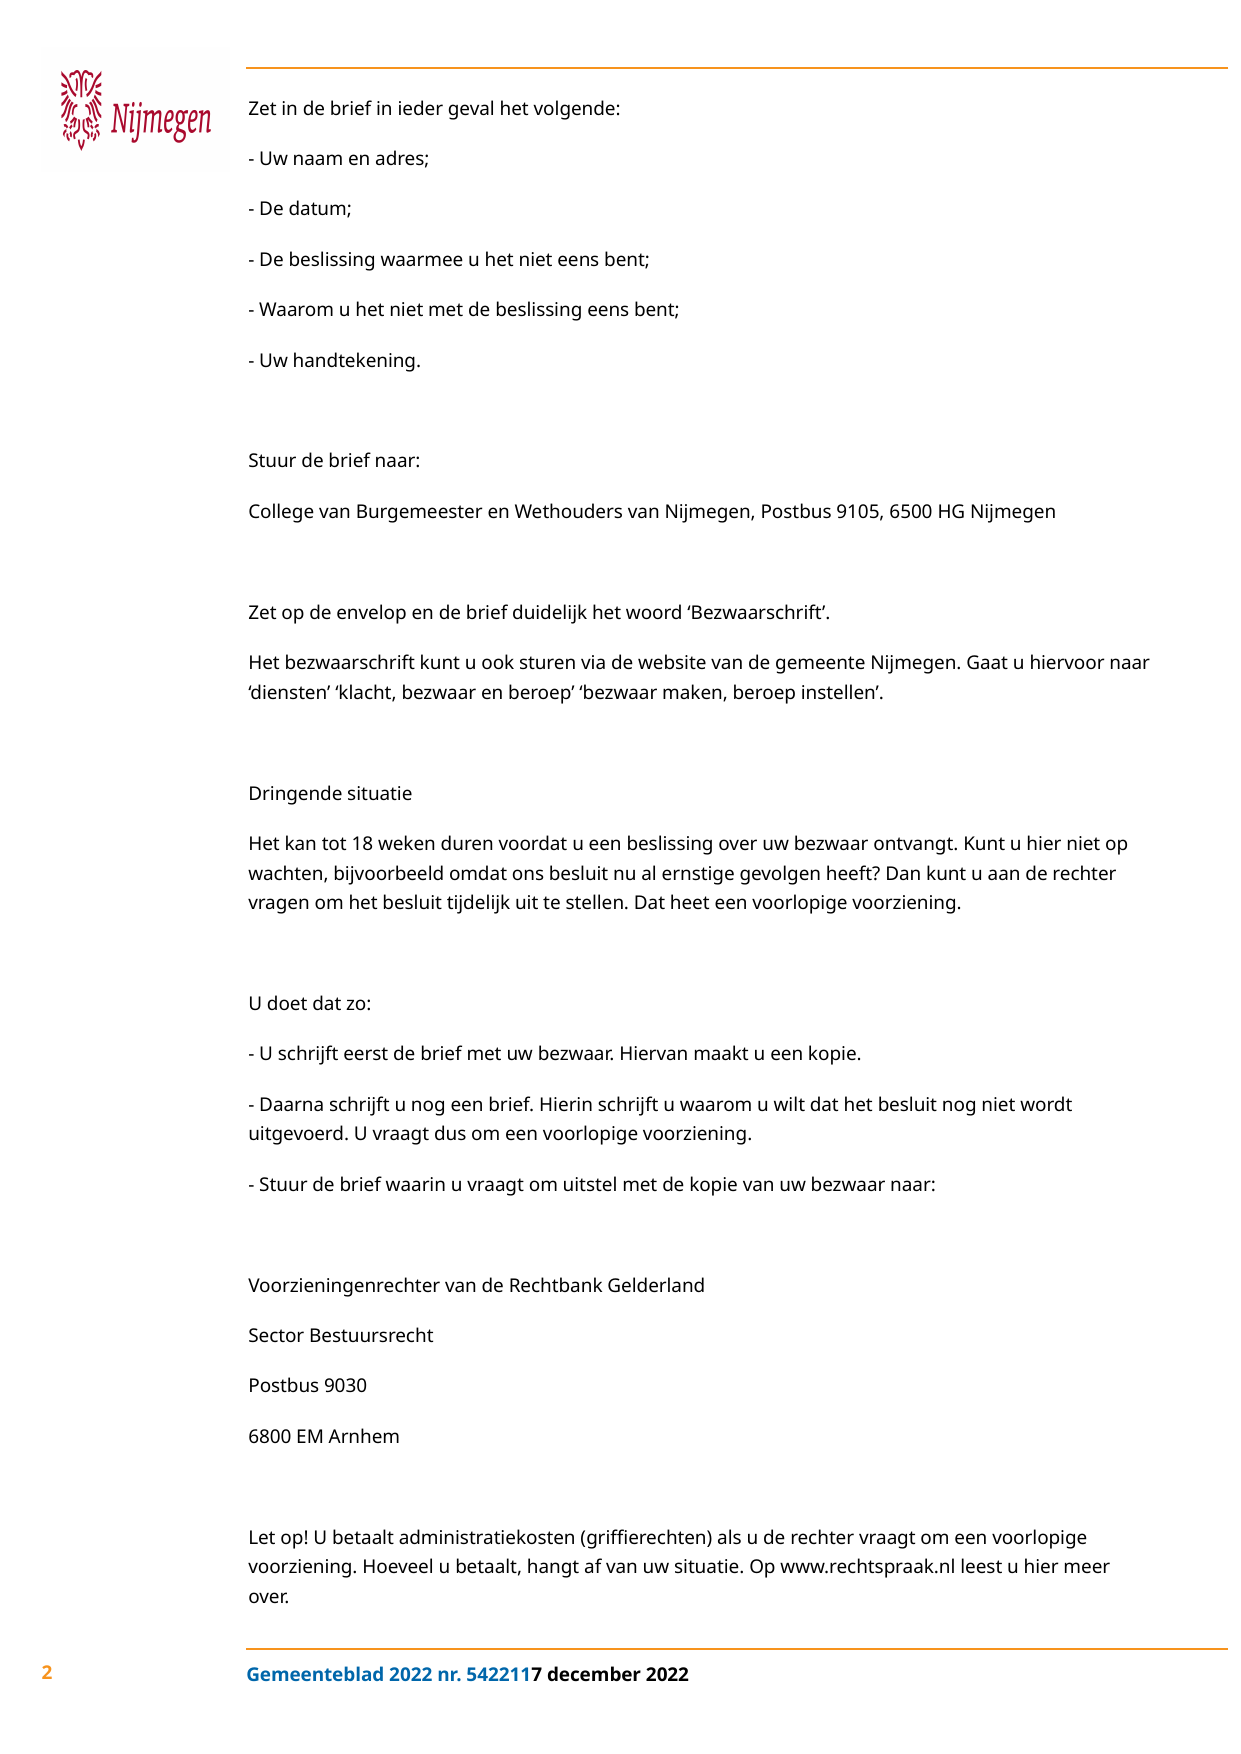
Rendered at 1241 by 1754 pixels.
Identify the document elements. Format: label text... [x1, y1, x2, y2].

text Postbus 9030 [248, 1373, 1152, 1398]
text Het kan tot 18 weken duren voordat u een beslissing over uw bezwaar ontvangt. Kunt u hier niet op wachten, bijvoorbeeld omdat ons besluit nu al ernstige gevolgen heeft? Dan kunt u aan de rechter vragen om het besluit tijdelijk uit te stellen. Dat heet een voorlopige voorziening. [248, 830, 1152, 915]
text Zet in de brief in ieder geval het volgende: [248, 95, 1152, 121]
text Dringende situatie [248, 780, 1152, 806]
text - U schrijft eerst de brief met uw bezwaar. Hiervan maakt u een kopie. [248, 1041, 1152, 1066]
text Stuur de brief naar: [248, 448, 1152, 473]
text - Stuur de brief waarin u vraagt om uitstel met de kopie van uw bezwaar naar: [248, 1171, 1152, 1197]
text College van Burgemeester en Wethouders van Nijmegen, Postbus 9105, 6500 HG Nijmegen [248, 498, 1152, 524]
text Let op! U betaalt administratiekosten (griffierechten) als u de rechter vraagt om een voorlopige voorziening. Hoeveel u betaalt, hangt af van uw situatie. Op www.rechtspraak.nl leest u hier meer over. [248, 1524, 1152, 1609]
text U doet dat zo: [248, 990, 1152, 1016]
picture [41, 47, 231, 172]
text - Waarom u het niet met de beslissing eens bent; [248, 296, 1152, 322]
text Sector Bestuursrecht [248, 1322, 1152, 1348]
text - Uw naam en adres; [248, 145, 1152, 171]
text Zet op de envelop en de brief duidelijk het woord ‘Bezwaarschrift’. [248, 599, 1152, 625]
text - Daarna schrijft u nog een brief. Hierin schrijft u waarom u wilt dat het besluit nog niet wordt uitgevoerd. U vraagt dus om een voorlopige voorziening. [248, 1091, 1152, 1146]
text Voorzieningenrechter van de Rechtbank Gelderland [248, 1272, 1152, 1298]
text - De datum; [248, 196, 1152, 221]
text - De beslissing waarmee u het niet eens bent; [248, 246, 1152, 272]
text - Uw handtekening. [248, 347, 1152, 373]
text Het bezwaarschrift kunt u ook sturen via de website van de gemeente Nijmegen. Gaat u hiervoor naar ‘diensten’ ‘klacht, bezwaar en beroep’ ‘bezwaar maken, beroep instellen’. [248, 649, 1152, 705]
text 6800 EM Arnhem [248, 1423, 1152, 1449]
